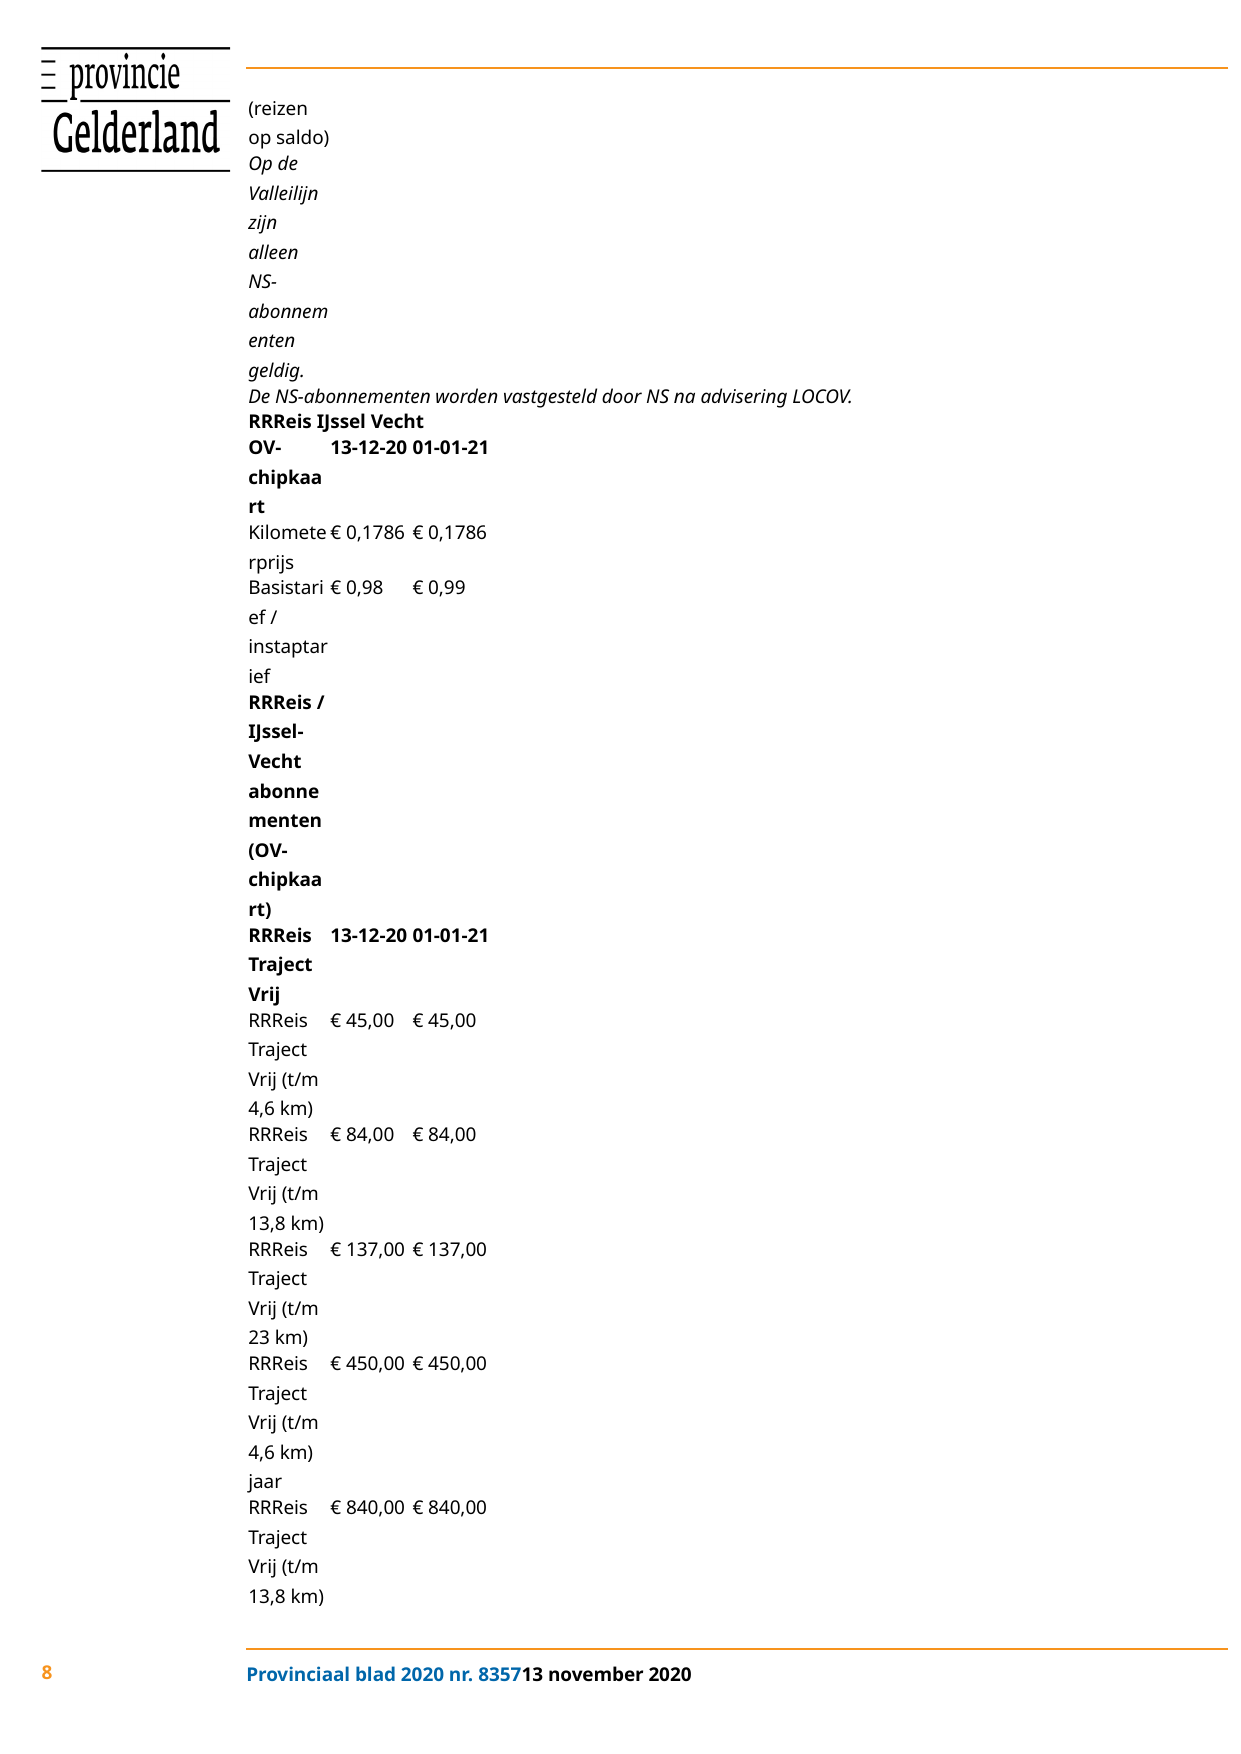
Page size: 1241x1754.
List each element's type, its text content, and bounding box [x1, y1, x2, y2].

table_cell € 137,00 [412, 1236, 494, 1350]
table_cell [823, 1350, 905, 1494]
table_cell [823, 1007, 905, 1121]
table_cell [823, 409, 905, 434]
table_cell [741, 689, 823, 922]
table_cell [741, 1236, 823, 1350]
table_cell [1069, 1236, 1152, 1350]
table_cell [1069, 1121, 1152, 1236]
table_cell [494, 575, 577, 689]
table_cell [905, 150, 987, 383]
table_cell € 45,00 [330, 1007, 412, 1121]
table_cell [823, 150, 905, 383]
table_cell [987, 409, 1069, 434]
table_cell [577, 95, 659, 150]
table_cell [330, 95, 412, 150]
table_cell [987, 519, 1069, 574]
table_cell [577, 1494, 659, 1609]
table_cell [987, 575, 1069, 689]
table_cell [905, 95, 987, 150]
table_cell [577, 1236, 659, 1350]
table_cell RRReis Traject Vrij (t/m 13,8 km) [248, 1494, 330, 1609]
table_cell RRReis IJssel Vecht [248, 409, 494, 434]
table_cell [741, 1007, 823, 1121]
table_cell [659, 95, 741, 150]
table_cell [577, 922, 659, 1007]
table_cell [412, 95, 494, 150]
table_cell [330, 689, 412, 922]
table_cell [1069, 383, 1152, 409]
table_cell [494, 1007, 577, 1121]
table_cell [494, 689, 577, 922]
table_cell [741, 95, 823, 150]
table_cell RRReis / IJssel-Vecht abonnementen (OV-chipkaart) [248, 689, 330, 922]
table_cell [987, 1121, 1069, 1236]
table_cell [494, 922, 577, 1007]
table_cell [659, 922, 741, 1007]
table_cell [659, 575, 741, 689]
table_cell [741, 150, 823, 383]
table_cell [659, 409, 741, 434]
table_cell [577, 575, 659, 689]
table_cell RRReis Traject Vrij (t/m 23 km) [248, 1236, 330, 1350]
table_cell [905, 689, 987, 922]
table_cell [741, 1494, 823, 1609]
table_cell Kilometerprijs [248, 519, 330, 574]
table_cell [1069, 689, 1152, 922]
table_cell 01-01-21 [412, 434, 494, 519]
table_cell [494, 1350, 577, 1494]
table_cell [905, 1494, 987, 1609]
table_cell [577, 409, 659, 434]
table_cell [905, 1121, 987, 1236]
table_cell € 840,00 [330, 1494, 412, 1609]
picture [41, 47, 231, 172]
table_cell [1069, 575, 1152, 689]
table_cell [659, 1236, 741, 1350]
table_cell [659, 1350, 741, 1494]
table_cell Basistarief / instaptarief [248, 575, 330, 689]
table_cell 01-01-21 [412, 922, 494, 1007]
table_cell [1069, 922, 1152, 1007]
table_cell [987, 1007, 1069, 1121]
table_cell [823, 922, 905, 1007]
table_cell € 450,00 [330, 1350, 412, 1494]
table_cell [987, 434, 1069, 519]
table_cell € 84,00 [330, 1121, 412, 1236]
table_cell [494, 95, 577, 150]
table_cell € 0,98 [330, 575, 412, 689]
table_cell RRReis Traject Vrij (t/m 4,6 km) [248, 1007, 330, 1121]
table_cell RRReis Traject Vrij (t/m 13,8 km) [248, 1121, 330, 1236]
table_cell Op de Valleilijn zijn alleen NS-abonnementen geldig. [248, 150, 330, 383]
table_cell [823, 95, 905, 150]
table_cell [494, 434, 577, 519]
table_cell [741, 575, 823, 689]
table_cell [741, 922, 823, 1007]
table_cell [412, 689, 494, 922]
table_cell 13-12-20 [330, 922, 412, 1007]
table_cell [741, 434, 823, 519]
table_cell OV-chipkaart [248, 434, 330, 519]
table_cell [1069, 1494, 1152, 1609]
table_cell [823, 575, 905, 689]
table_cell [412, 150, 494, 383]
table_cell € 450,00 [412, 1350, 494, 1494]
table_cell [987, 1350, 1069, 1494]
table_cell [823, 689, 905, 922]
table_cell [905, 575, 987, 689]
table_cell [577, 1350, 659, 1494]
table_cell (reizen op saldo) [248, 95, 330, 150]
table_cell De NS-abonnementen worden vastgesteld door NS na advisering LOCOV. [248, 383, 1069, 409]
table_cell RRReis Traject Vrij (t/m 4,6 km) jaar [248, 1350, 330, 1494]
table_cell [577, 1007, 659, 1121]
table_cell 13-12-20 [330, 434, 412, 519]
table_cell € 84,00 [412, 1121, 494, 1236]
table_cell [659, 434, 741, 519]
table_cell [659, 1007, 741, 1121]
table_cell [1069, 519, 1152, 574]
table_cell [330, 150, 412, 383]
table_cell [823, 1494, 905, 1609]
table_cell [741, 409, 823, 434]
table_cell [1069, 1007, 1152, 1121]
table_cell [577, 150, 659, 383]
table_cell € 137,00 [330, 1236, 412, 1350]
table_cell [823, 1121, 905, 1236]
table_cell [577, 1121, 659, 1236]
table_cell [987, 1494, 1069, 1609]
table_cell [905, 1007, 987, 1121]
table_cell [741, 1121, 823, 1236]
table_cell [577, 689, 659, 922]
table_cell € 0,1786 [412, 519, 494, 574]
table_cell [905, 922, 987, 1007]
table_cell [987, 1236, 1069, 1350]
table_cell [494, 519, 577, 574]
table_cell [659, 519, 741, 574]
table_cell [494, 1236, 577, 1350]
table_cell [659, 1494, 741, 1609]
table_cell [659, 689, 741, 922]
table_cell [1069, 150, 1152, 383]
table_cell [494, 409, 577, 434]
table_cell [905, 409, 987, 434]
table_cell € 840,00 [412, 1494, 494, 1609]
table_cell [905, 519, 987, 574]
table_cell € 45,00 [412, 1007, 494, 1121]
table_cell [659, 1121, 741, 1236]
table_cell [987, 689, 1069, 922]
table_cell [1069, 1350, 1152, 1494]
table_cell [987, 150, 1069, 383]
table_cell [741, 519, 823, 574]
table_cell [494, 150, 577, 383]
table_cell € 0,1786 [330, 519, 412, 574]
table_cell € 0,99 [412, 575, 494, 689]
table_cell [1069, 434, 1152, 519]
table_cell RRReis Traject Vrij [248, 922, 330, 1007]
table_cell [1069, 95, 1152, 150]
table_cell [987, 95, 1069, 150]
table_cell [823, 434, 905, 519]
table_cell [905, 1350, 987, 1494]
table_cell [577, 434, 659, 519]
table_cell [823, 1236, 905, 1350]
table_cell [741, 1350, 823, 1494]
table_cell [905, 434, 987, 519]
table_cell [494, 1494, 577, 1609]
table_cell [905, 1236, 987, 1350]
table_cell [494, 1121, 577, 1236]
table_cell [1069, 409, 1152, 434]
table_cell [659, 150, 741, 383]
table_cell [823, 519, 905, 574]
table_cell [577, 519, 659, 574]
table_cell [987, 922, 1069, 1007]
